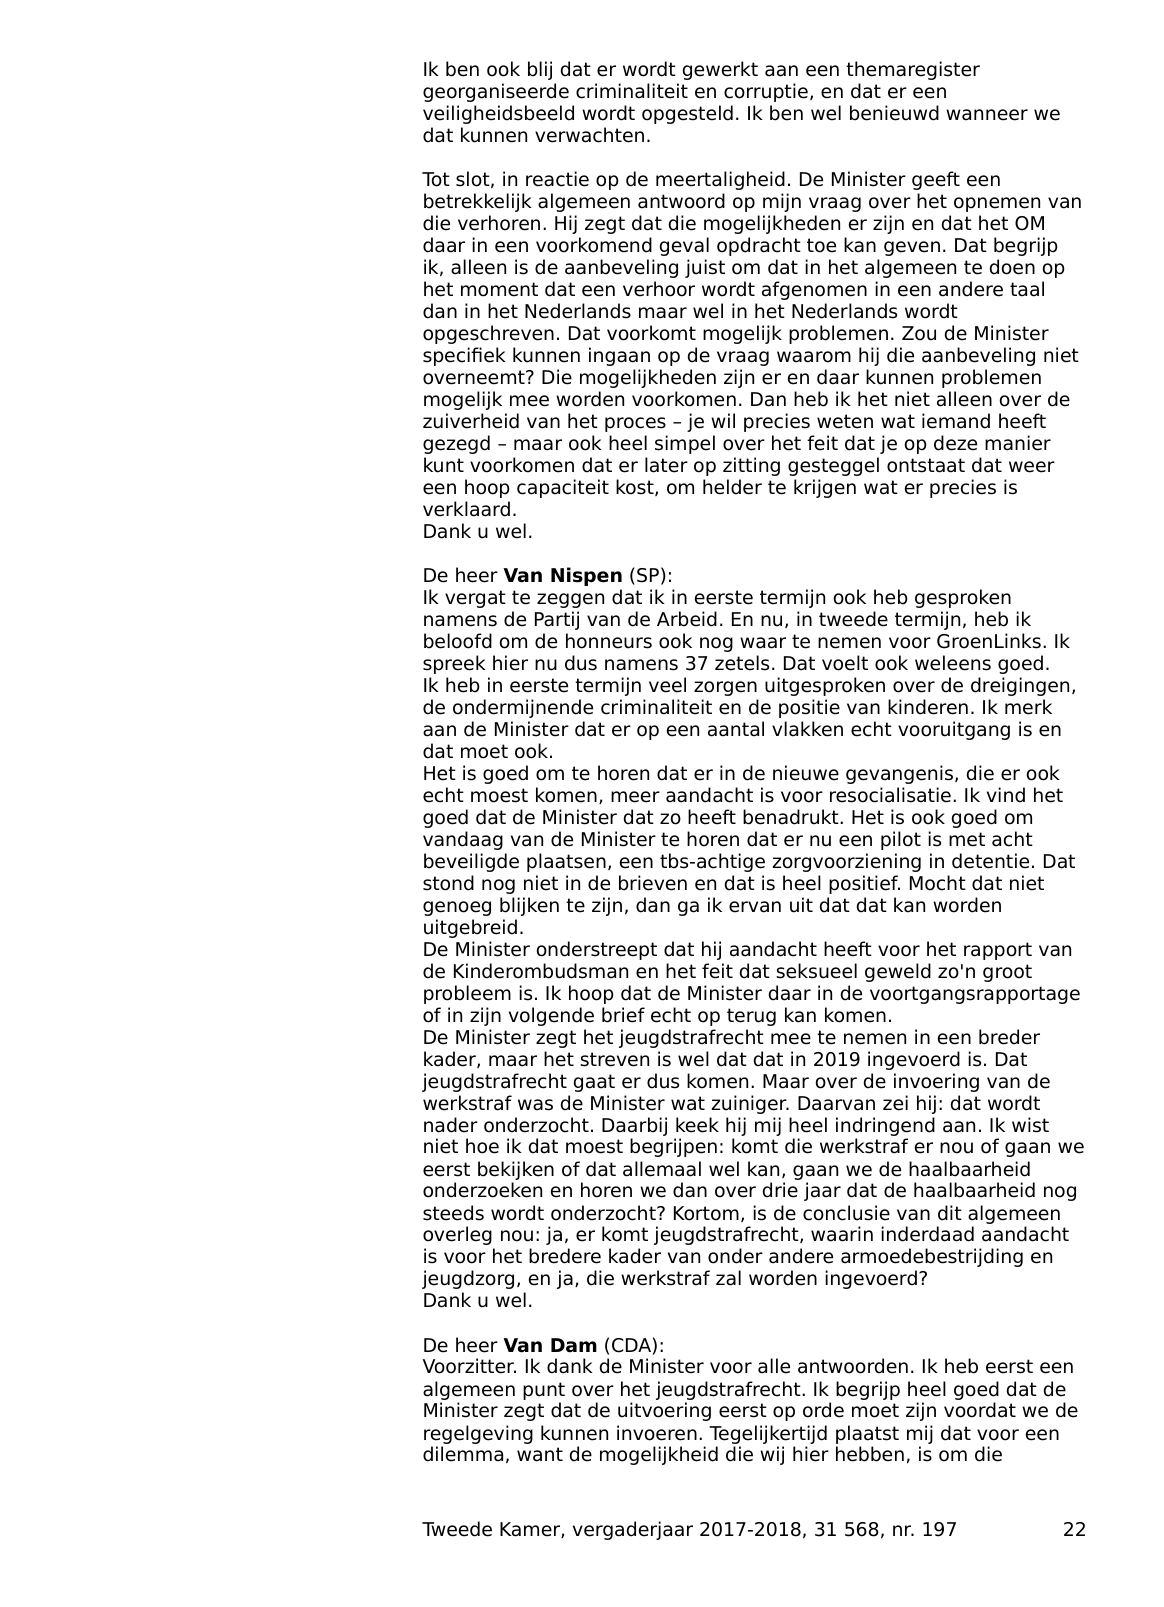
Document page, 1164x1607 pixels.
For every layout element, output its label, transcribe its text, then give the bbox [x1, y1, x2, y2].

text Dank u wel. [422, 521, 1087, 543]
text Ik heb in eerste termijn veel zorgen uitgesproken over de dreigingen, de ondermijnende criminaliteit en de positie van kinderen. Ik merk aan de Minister dat er op een aantal vlakken echt vooruitgang is en dat moet ook. [422, 675, 1087, 763]
text Ik vergat te zeggen dat ik in eerste termijn ook heb gesproken namens de Partij van de Arbeid. En nu, in tweede termijn, heb ik beloofd om de honneurs ook nog waar te nemen voor GroenLinks. Ik spreek hier nu dus namens 37 zetels. Dat voelt ook weleens goed. [422, 587, 1087, 675]
text De Minister zegt het jeugdstrafrecht mee te nemen in een breder kader, maar het streven is wel dat dat in 2019 ingevoerd is. Dat jeugdstrafrecht gaat er dus komen. Maar over de invoering van de werkstraf was de Minister wat zuiniger. Daarvan zei hij: dat wordt nader onderzocht. Daarbij keek hij mij heel indringend aan. Ik wist niet hoe ik dat moest begrijpen: komt die werkstraf er nou of gaan we eerst bekijken of dat allemaal wel kan, gaan we de haalbaarheid onderzoeken en horen we dan over drie jaar dat de haalbaarheid nog steeds wordt onderzocht? Kortom, is de conclusie van dit algemeen overleg nou: ja, er komt jeugdstrafrecht, waarin inderdaad aandacht is voor het bredere kader van onder andere armoedebestrijding en jeugdzorg, en ja, die werkstraf zal worden ingevoerd? [422, 1027, 1087, 1290]
text De Minister onderstreept dat hij aandacht heeft voor het rapport van de Kinderombudsman en het feit dat seksueel geweld zo'n groot probleem is. Ik hoop dat de Minister daar in de voortgangsrapportage of in zijn volgende brief echt op terug kan komen. [422, 939, 1087, 1027]
text Dank u wel. [422, 1290, 1087, 1312]
text Ik ben ook blij dat er wordt gewerkt aan een themaregister georganiseerde criminaliteit en corruptie, en dat er een veiligheidsbeeld wordt opgesteld. Ik ben wel benieuwd wanneer we dat kunnen verwachten. [422, 59, 1087, 147]
text Tot slot, in reactie op de meertaligheid. De Minister geeft een betrekkelijk algemeen antwoord op mijn vraag over het opnemen van die verhoren. Hij zegt dat die mogelijkheden er zijn en dat het OM daar in een voorkomend geval opdracht toe kan geven. Dat begrijp ik, alleen is de aanbeveling juist om dat in het algemeen te doen op het moment dat een verhoor wordt afgenomen in een andere taal dan in het Nederlands maar wel in het Nederlands wordt opgeschreven. Dat voorkomt mogelijk problemen. Zou de Minister specifiek kunnen ingaan op de vraag waarom hij die aanbeveling niet overneemt? Die mogelijkheden zijn er en daar kunnen problemen mogelijk mee worden voorkomen. Dan heb ik het niet alleen over de zuiverheid van het proces – je wil precies weten wat iemand heeft gezegd – maar ook heel simpel over het feit dat je op deze manier kunt voorkomen dat er later op zitting gesteggel ontstaat dat weer een hoop capaciteit kost, om helder te krijgen wat er precies is verklaard. [422, 169, 1087, 521]
text Het is goed om te horen dat er in de nieuwe gevangenis, die er ook echt moest komen, meer aandacht is voor resocialisatie. Ik vind het goed dat de Minister dat zo heeft benadrukt. Het is ook goed om vandaag van de Minister te horen dat er nu een pilot is met acht beveiligde plaatsen, een tbs-achtige zorgvoorziening in detentie. Dat stond nog niet in de brieven en dat is heel positief. Mocht dat niet genoeg blijken te zijn, dan ga ik ervan uit dat dat kan worden uitgebreid. [422, 763, 1087, 939]
text De heer Van Dam (CDA): [422, 1334, 1087, 1356]
text Voorzitter. Ik dank de Minister voor alle antwoorden. Ik heb eerst een algemeen punt over het jeugdstrafrecht. Ik begrijp heel goed dat de Minister zegt dat de uitvoering eerst op orde moet zijn voordat we de regelgeving kunnen invoeren. Tegelijkertijd plaatst mij dat voor een dilemma, want de mogelijkheid die wij hier hebben, is om die [422, 1356, 1087, 1466]
text De heer Van Nispen (SP): [422, 565, 1087, 587]
